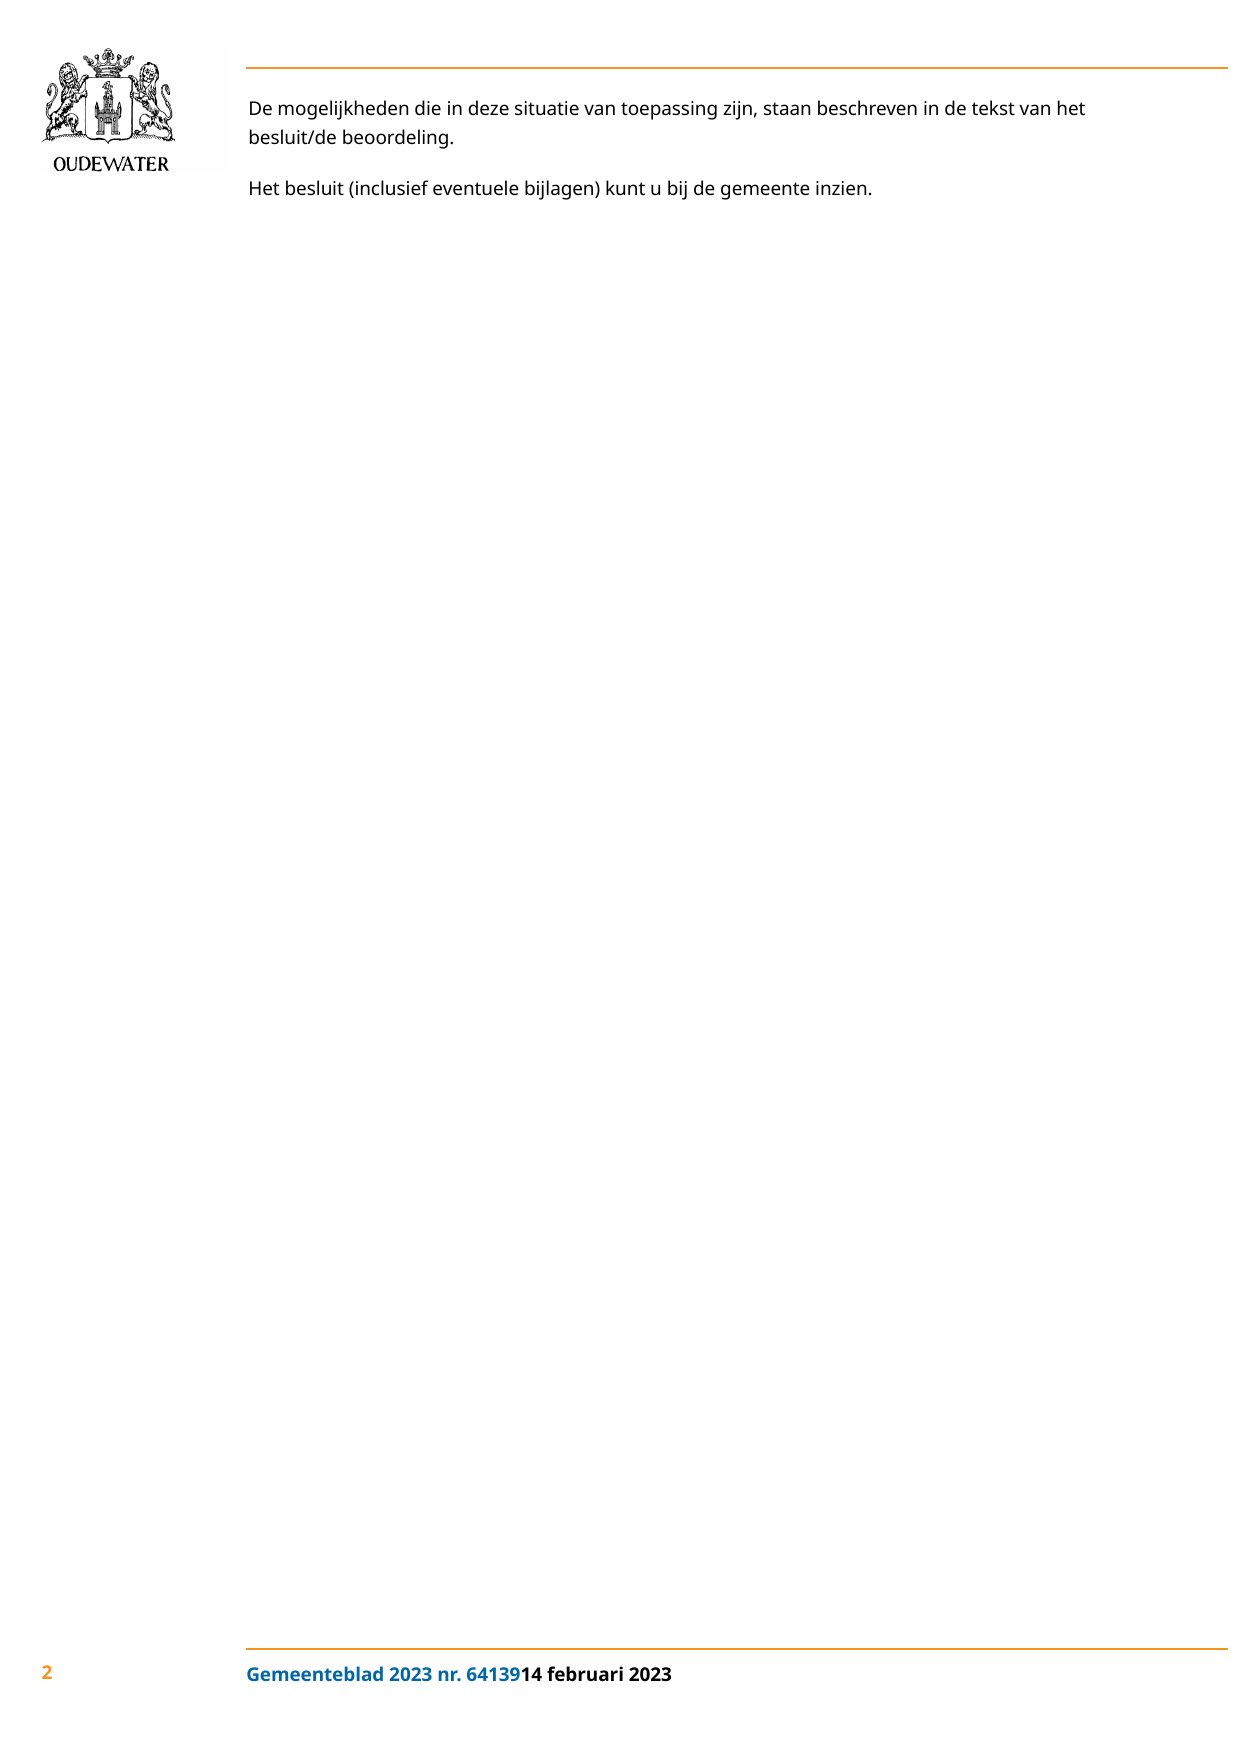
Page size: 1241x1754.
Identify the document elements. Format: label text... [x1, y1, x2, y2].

picture [41, 47, 231, 172]
text Het besluit (inclusief eventuele bijlagen) kunt u bij de gemeente inzien. [248, 175, 1152, 201]
text De mogelijkheden die in deze situatie van toepassing zijn, staan beschreven in de tekst van het besluit/de beoordeling. [248, 95, 1152, 150]
